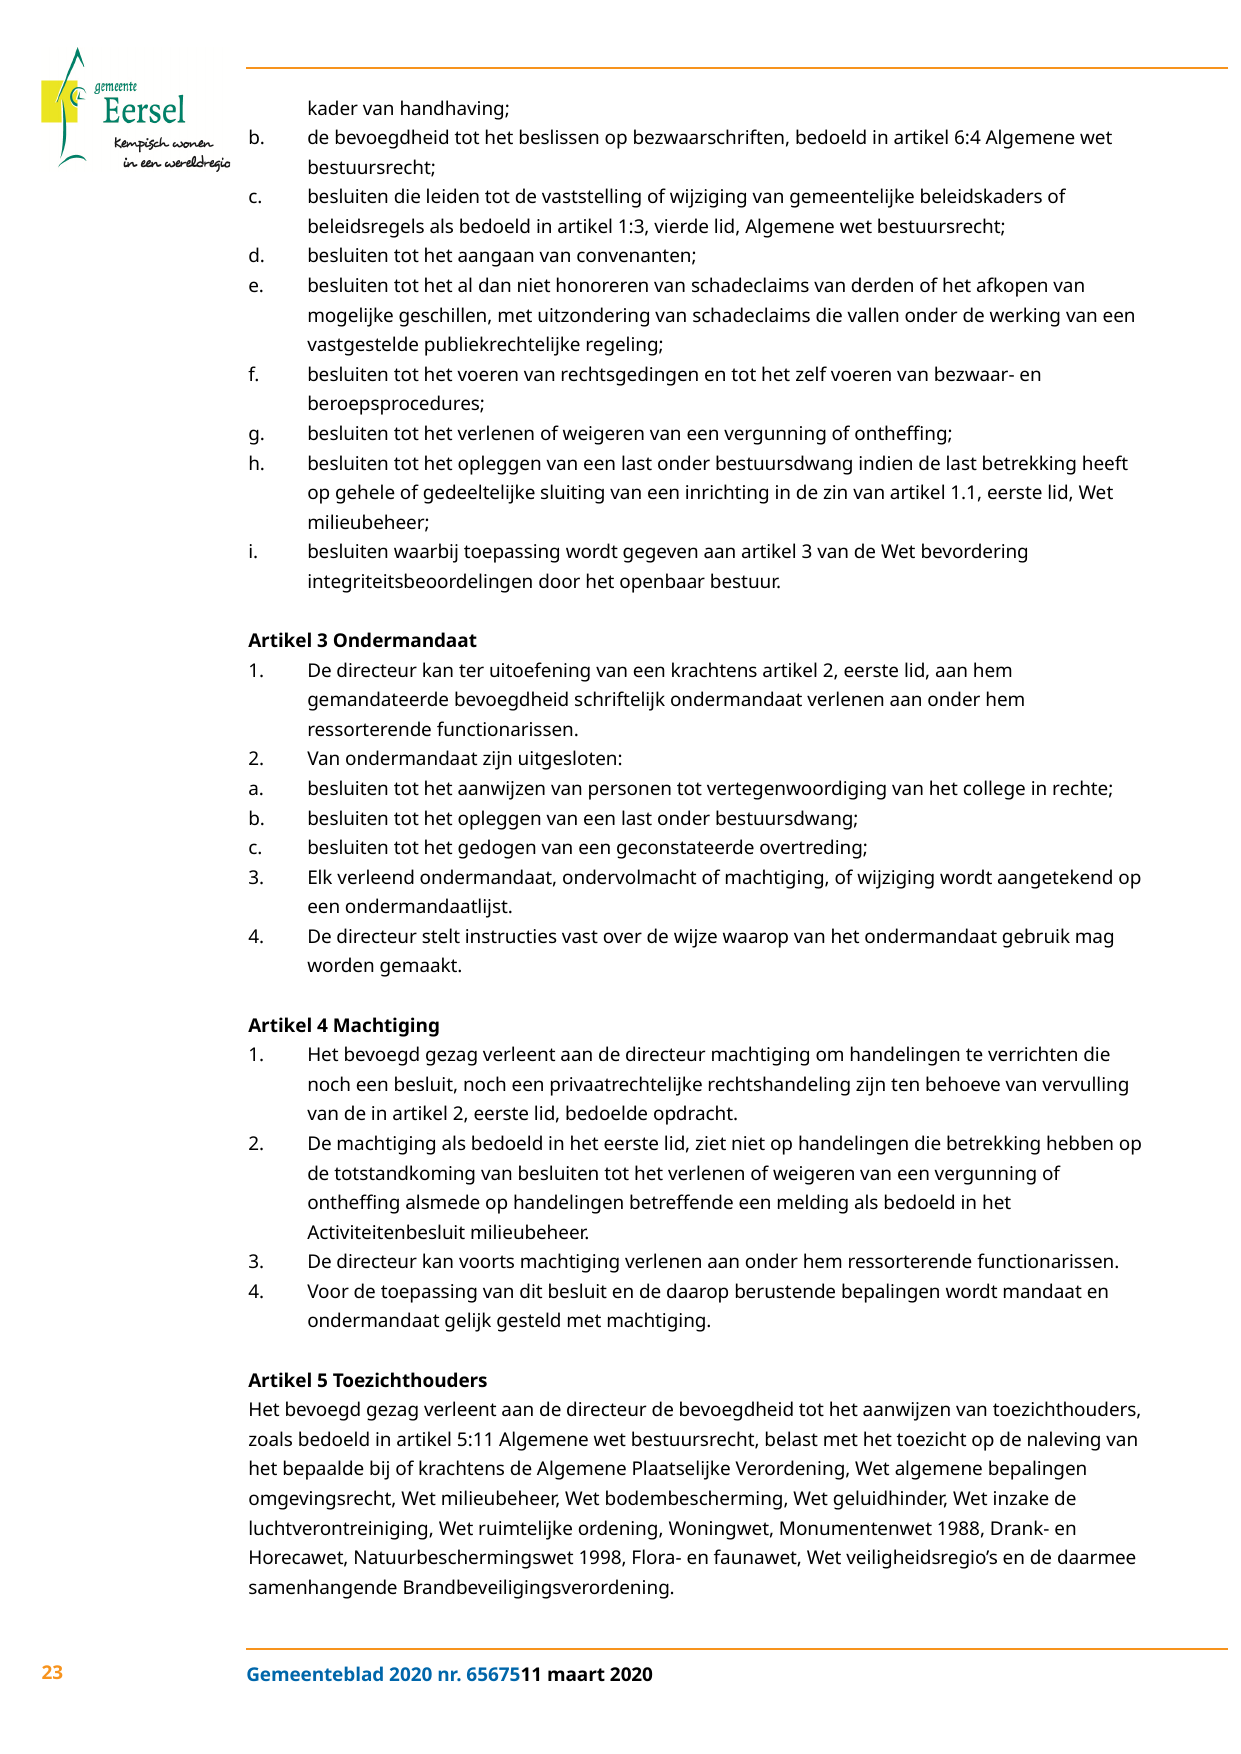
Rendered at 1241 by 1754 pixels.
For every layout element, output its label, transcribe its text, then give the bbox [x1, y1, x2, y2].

text Artikel 4 Machtiging [248, 1012, 1152, 1038]
list besluiten tot het al dan niet honoreren van schadeclaims van derden of het afkopen van mogelijke geschillen, met uitzondering van schadeclaims die vallen onder de werking van een vastgestelde publiekrechtelijke regeling; [248, 272, 1152, 357]
list besluiten tot het aangaan van convenanten; [248, 243, 1152, 268]
list besluiten tot het gedogen van een geconstateerde overtreding; [248, 834, 1152, 860]
list besluiten tot het aanwijzen van personen tot vertegenwoordiging van het college in rechte; [248, 775, 1152, 801]
list De directeur kan voorts machtiging verlenen aan onder hem ressorterende functionarissen. [248, 1248, 1152, 1274]
text Artikel 3 Ondermandaat [248, 627, 1152, 653]
list De directeur stelt instructies vast over de wijze waarop van het ondermandaat gebruik mag worden gemaakt. [248, 923, 1152, 978]
picture [41, 47, 231, 172]
text Artikel 5 Toezichthouders [248, 1367, 1152, 1393]
list besluiten tot het opleggen van een last onder bestuursdwang; [248, 805, 1152, 831]
list Het bevoegd gezag verleent aan de directeur machtiging om handelingen te verrichten die noch een besluit, noch een privaatrechtelijke rechtshandeling zijn ten behoeve van vervulling van de in artikel 2, eerste lid, bedoelde opdracht. [248, 1041, 1152, 1126]
list besluiten die leiden tot de vaststelling of wijziging van gemeentelijke beleidskaders of beleidsregels als bedoeld in artikel 1:3, vierde lid, Algemene wet bestuursrecht; [248, 183, 1152, 239]
list De machtiging als bedoeld in het eerste lid, ziet niet op handelingen die betrekking hebben op de totstandkoming van besluiten tot het verlenen of weigeren van een vergunning of ontheffing alsmede op handelingen betreffende een melding als bedoeld in het Activiteitenbesluit milieubeheer. [248, 1130, 1152, 1245]
list besluiten tot het voeren van rechtsgedingen en tot het zelf voeren van bezwaar- en beroepsprocedures; [248, 361, 1152, 416]
list Van ondermandaat zijn uitgesloten: [248, 746, 1152, 771]
list besluiten tot het verlenen of weigeren van een vergunning of ontheffing; [248, 420, 1152, 446]
list besluiten waarbij toepassing wordt gegeven aan artikel 3 van de Wet bevordering integriteitsbeoordelingen door het openbaar bestuur. [248, 538, 1152, 594]
list kader van handhaving; [248, 95, 1152, 121]
list De directeur kan ter uitoefening van een krachtens artikel 2, eerste lid, aan hem gemandateerde bevoegdheid schriftelijk ondermandaat verlenen aan onder hem ressorterende functionarissen. [248, 657, 1152, 742]
list Elk verleend ondermandaat, ondervolmacht of machtiging, of wijziging wordt aangetekend op een ondermandaatlijst. [248, 864, 1152, 919]
list besluiten tot het opleggen van een last onder bestuursdwang indien de last betrekking heeft op gehele of gedeeltelijke sluiting van een inrichting in de zin van artikel 1.1, eerste lid, Wet milieubeheer; [248, 450, 1152, 535]
list de bevoegdheid tot het beslissen op bezwaarschriften, bedoeld in artikel 6:4 Algemene wet bestuursrecht; [248, 124, 1152, 180]
text Het bevoegd gezag verleent aan de directeur de bevoegdheid tot het aanwijzen van toezichthouders, zoals bedoeld in artikel 5:11 Algemene wet bestuursrecht, belast met het toezicht op de naleving van het bepaalde bij of krachtens de Algemene Plaatselijke Verordening, Wet algemene bepalingen omgevingsrecht, Wet milieubeheer, Wet bodembescherming, Wet geluidhinder, Wet inzake de luchtverontreiniging, Wet ruimtelijke ordening, Woningwet, Monumentenwet 1988, Drank- en Horecawet, Natuurbeschermingswet 1998, Flora- en faunawet, Wet veiligheidsregio’s en de daarmee samenhangende Brandbeveiligingsverordening. [248, 1396, 1152, 1600]
list Voor de toepassing van dit besluit en de daarop berustende bepalingen wordt mandaat en ondermandaat gelijk gesteld met machtiging. [248, 1278, 1152, 1333]
